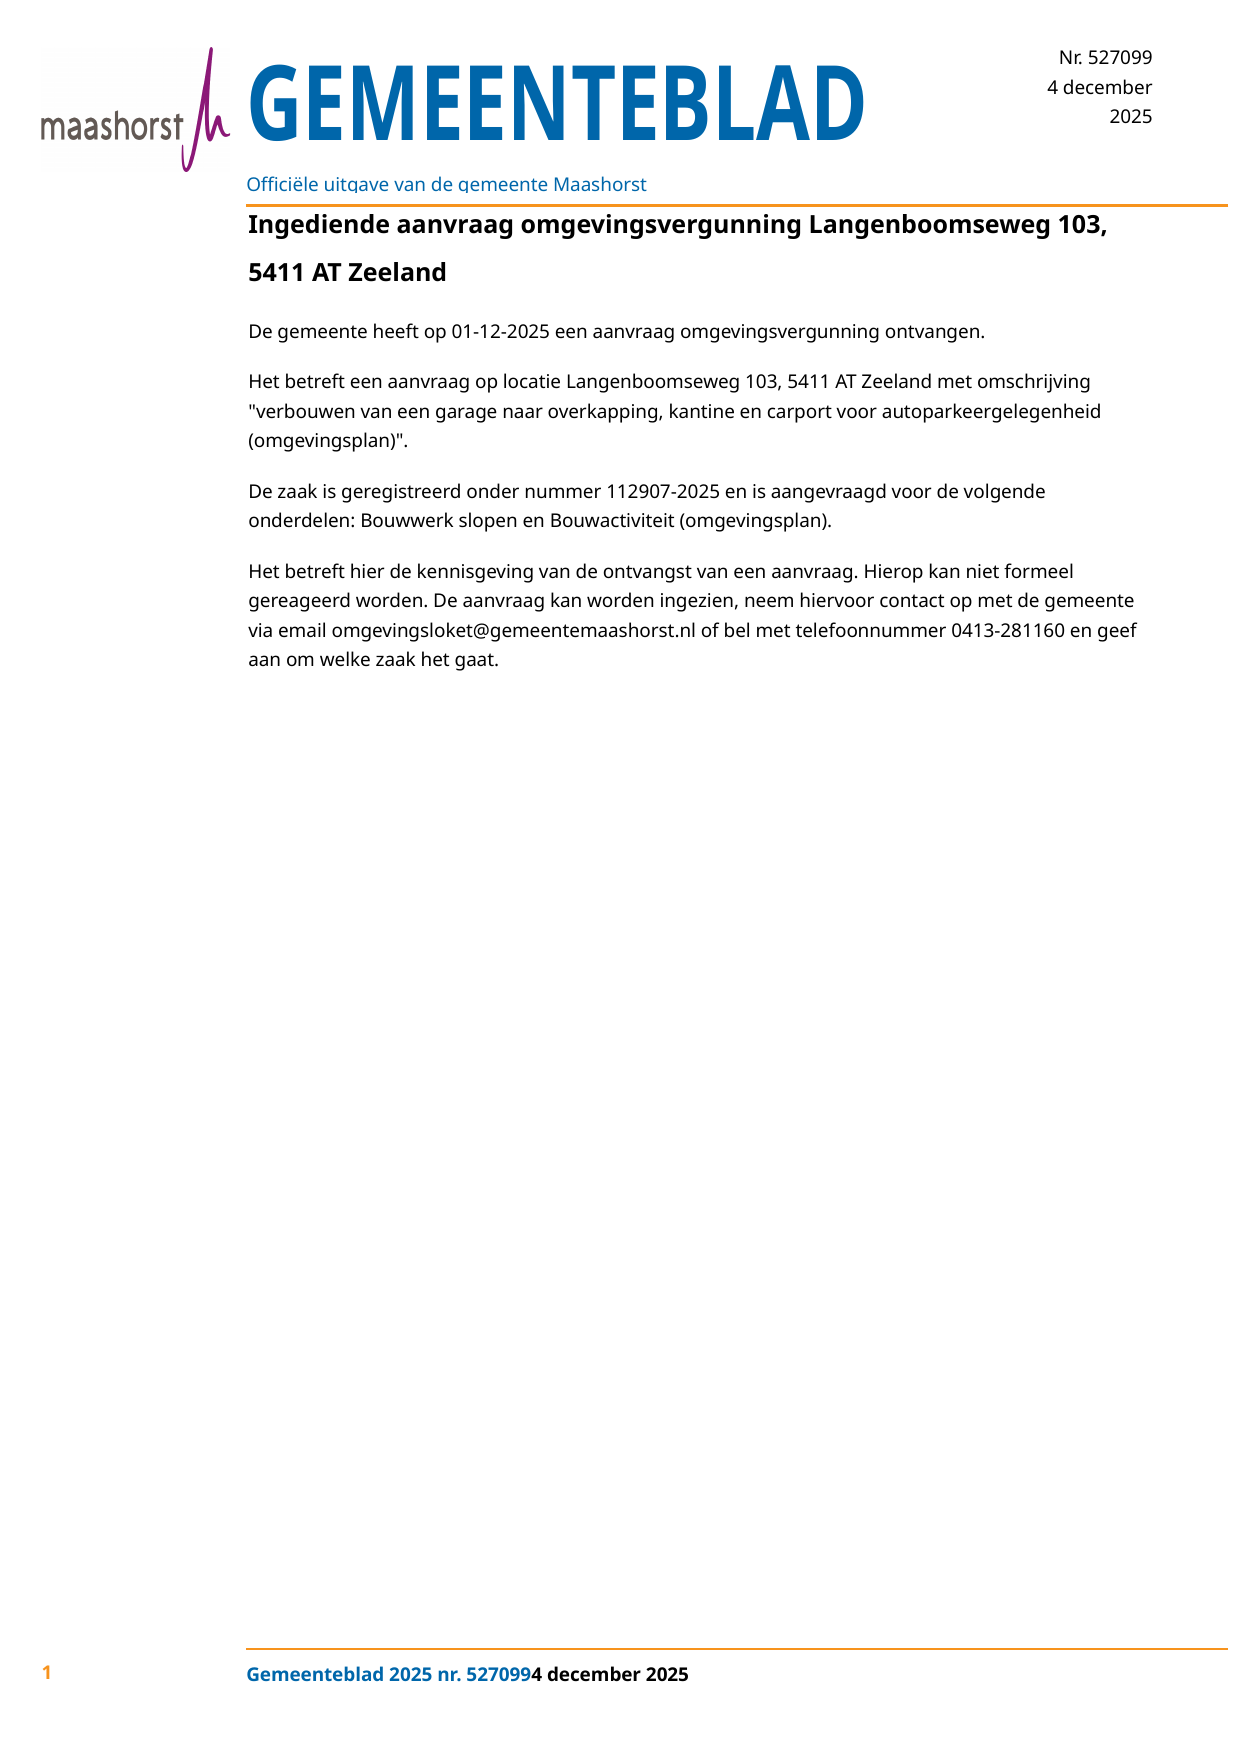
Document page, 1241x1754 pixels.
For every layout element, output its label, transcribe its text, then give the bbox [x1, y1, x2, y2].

text De zaak is geregistreerd onder nummer 112907-2025 en is aangevraagd voor de volgende onderdelen: Bouwwerk slopen en Bouwactiviteit (omgevingsplan). [248, 478, 1152, 533]
text De gemeente heeft op 01-12-2025 een aanvraag omgevingsvergunning ontvangen. [248, 318, 1152, 344]
picture [41, 47, 231, 172]
text Ingediende aanvraag omgevingsvergunning Langenboomseweg 103, 5411 AT Zeeland [248, 207, 1152, 288]
text Het betreft hier de kennisgeving van de ontvangst van een aanvraag. Hierop kan niet formeel gereageerd worden. De aanvraag kan worden ingezien, neem hiervoor contact op met de gemeente via email omgevingsloket@gemeentemaashorst.nl of bel met telefoonnummer 0413-281160 en geef aan om welke zaak het gaat. [248, 558, 1152, 672]
text Het betreft een aanvraag op locatie Langenboomseweg 103, 5411 AT Zeeland met omschrijving "verbouwen van een garage naar overkapping, kantine en carport voor autoparkeergelegenheid (omgevingsplan)". [248, 368, 1152, 453]
